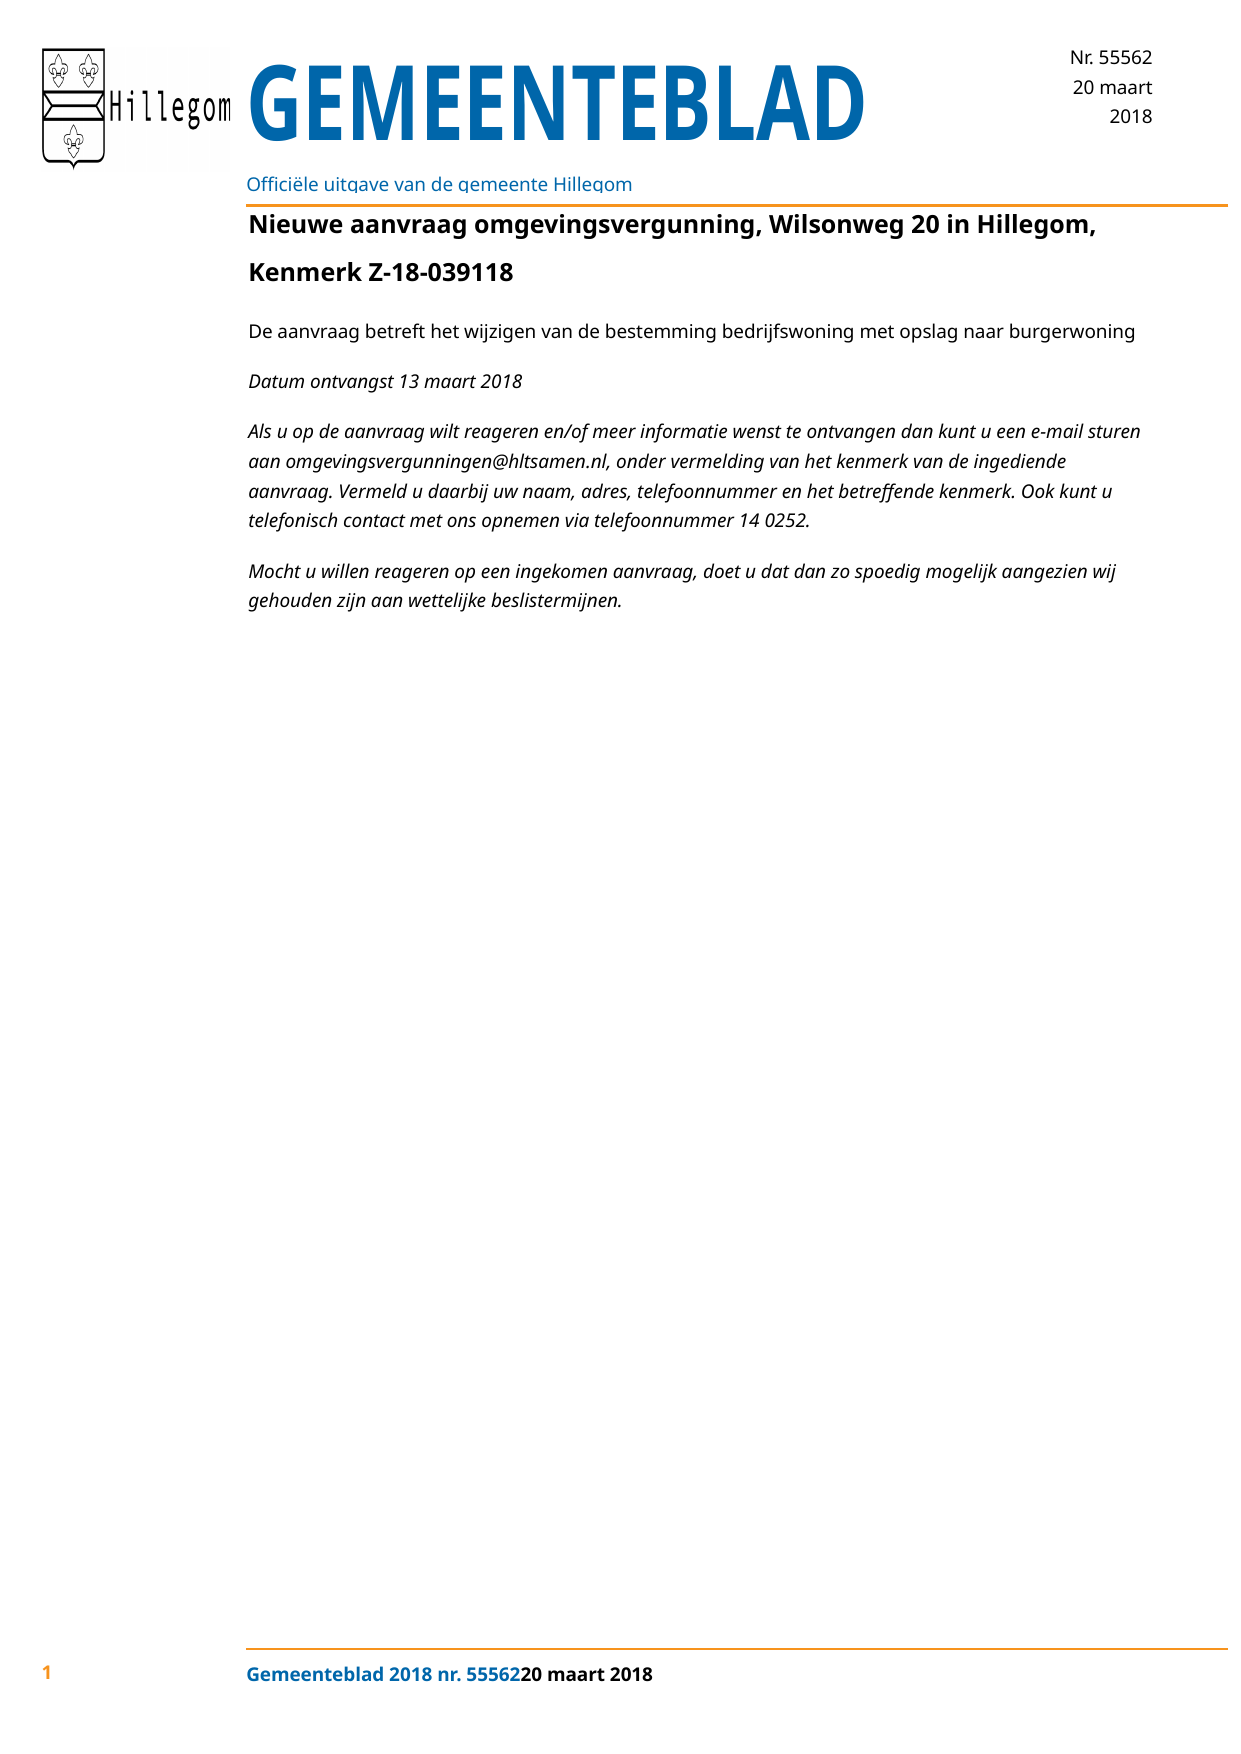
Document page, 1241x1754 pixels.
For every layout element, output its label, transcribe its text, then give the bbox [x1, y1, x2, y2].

text Als u op de aanvraag wilt reageren en/of meer informatie wenst te ontvangen dan kunt u een e-mail sturen aan omgevingsvergunningen@hltsamen.nl, onder vermelding van het kenmerk van de ingediende aanvraag. Vermeld u daarbij uw naam, adres, telefoonnummer en het betreffende kenmerk. Ook kunt u telefonisch contact met ons opnemen via telefoonnummer 14 0252. [248, 419, 1152, 533]
text Datum ontvangst 13 maart 2018 [248, 368, 1152, 394]
text Mocht u willen reageren op een ingekomen aanvraag, doet u dat dan zo spoedig mogelijk aangezien wij gehouden zijn aan wettelijke beslistermijnen. [248, 558, 1152, 613]
text De aanvraag betreft het wijzigen van de bestemming bedrijfswoning met opslag naar burgerwoning [248, 318, 1152, 344]
text Nieuwe aanvraag omgevingsvergunning, Wilsonweg 20 in Hillegom, Kenmerk Z-18-039118 [248, 207, 1152, 288]
picture [41, 47, 231, 172]
